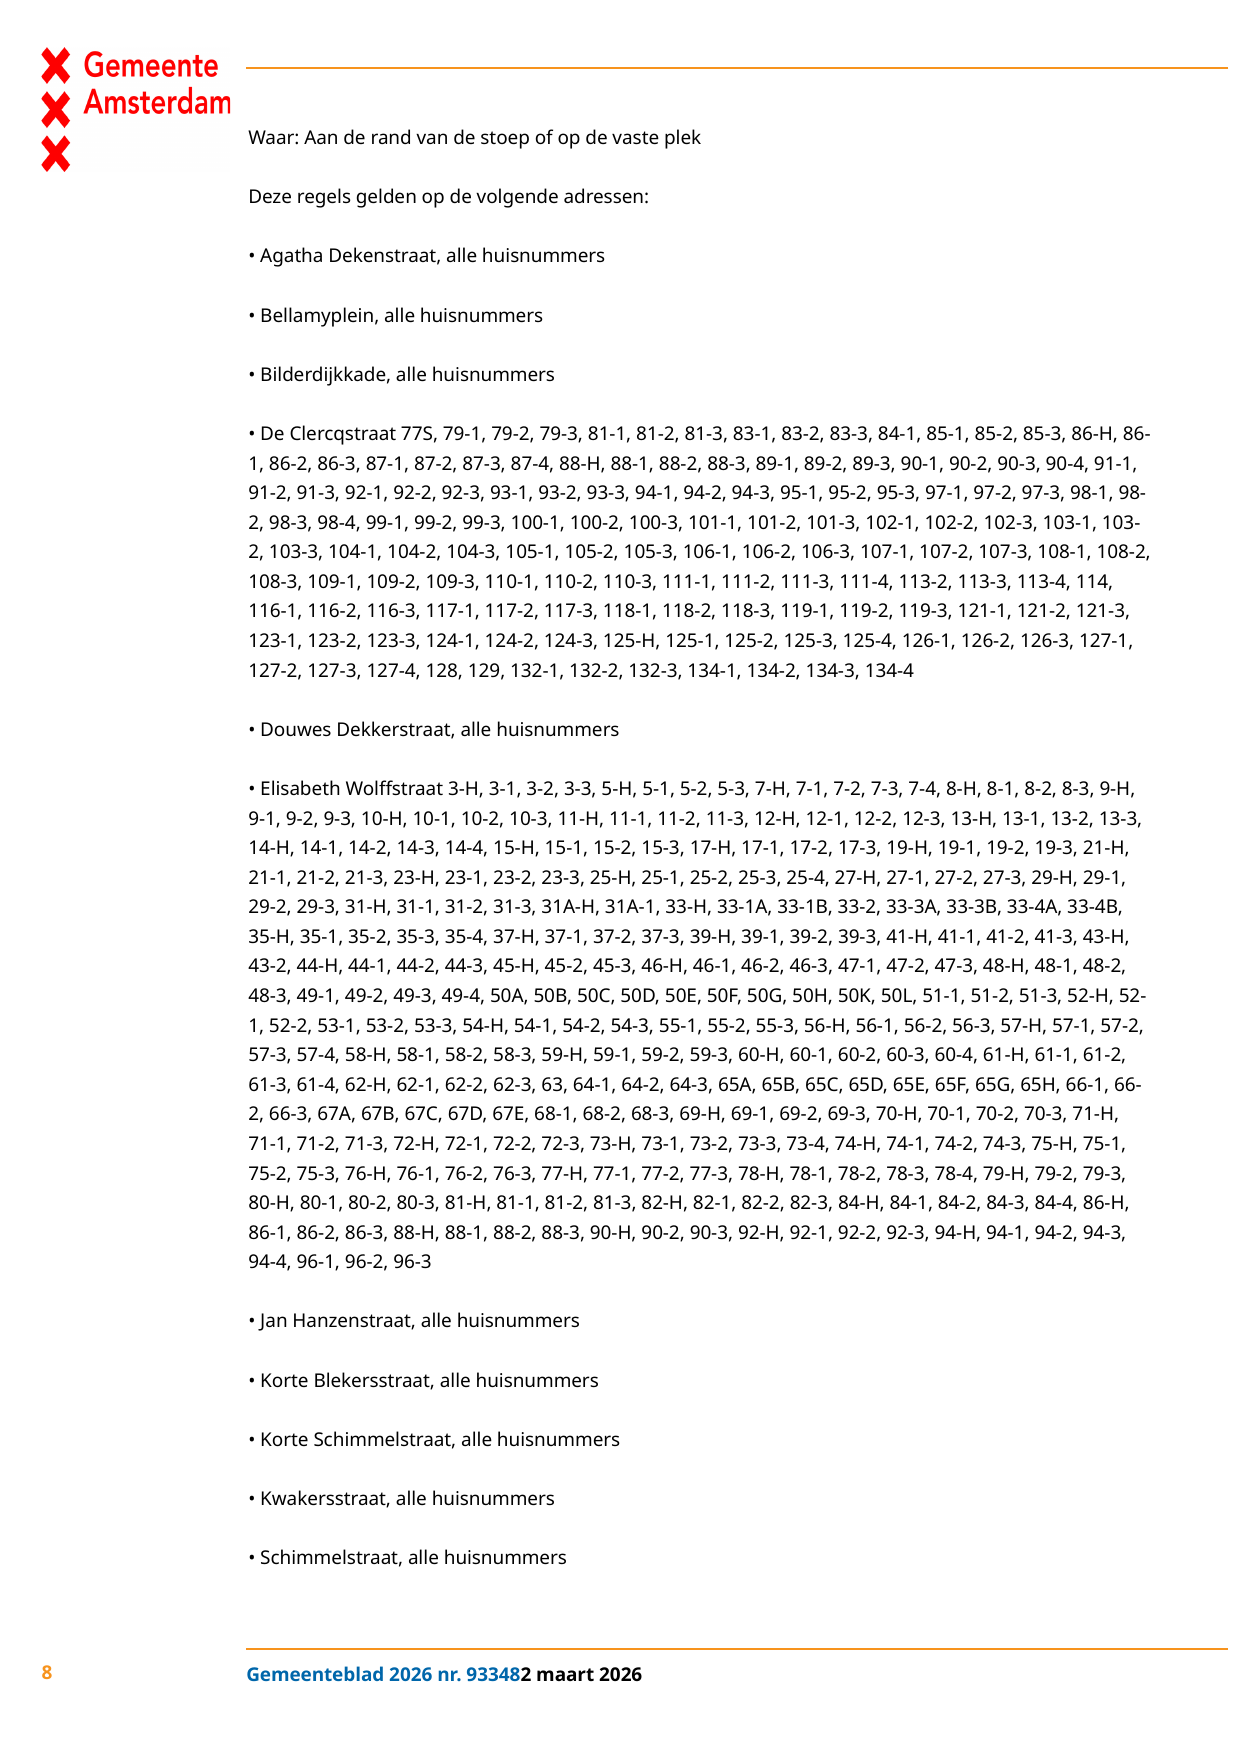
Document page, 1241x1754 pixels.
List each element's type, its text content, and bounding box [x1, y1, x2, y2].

text Deze regels gelden op de volgende adressen: [248, 183, 1152, 209]
text Waar: Aan de rand van de stoep of op de vaste plek [248, 124, 1152, 150]
text • Bilderdijkkade, alle huisnummers [248, 361, 1152, 387]
text • Kwakersstraat, alle huisnummers [248, 1485, 1152, 1511]
text • De Clercqstraat 77S, 79-1, 79-2, 79-3, 81-1, 81-2, 81-3, 83-1, 83-2, 83-3, 84-1, 85-1, 85-2, 85-3, 86-H, 86-1, 86-2, 86-3, 87-1, 87-2, 87-3, 87-4, 88-H, 88-1, 88-2, 88-3, 89-1, 89-2, 89-3, 90-1, 90-2, 90-3, 90-4, 91-1, 91-2, 91-3, 92-1, 92-2, 92-3, 93-1, 93-2, 93-3, 94-1, 94-2, 94-3, 95-1, 95-2, 95-3, 97-1, 97-2, 97-3, 98-1, 98-2, 98-3, 98-4, 99-1, 99-2, 99-3, 100-1, 100-2, 100-3, 101-1, 101-2, 101-3, 102-1, 102-2, 102-3, 103-1, 103-2, 103-3, 104-1, 104-2, 104-3, 105-1, 105-2, 105-3, 106-1, 106-2, 106-3, 107-1, 107-2, 107-3, 108-1, 108-2, 108-3, 109-1, 109-2, 109-3, 110-1, 110-2, 110-3, 111-1, 111-2, 111-3, 111-4, 113-2, 113-3, 113-4, 114, 116-1, 116-2, 116-3, 117-1, 117-2, 117-3, 118-1, 118-2, 118-3, 119-1, 119-2, 119-3, 121-1, 121-2, 121-3, 123-1, 123-2, 123-3, 124-1, 124-2, 124-3, 125-H, 125-1, 125-2, 125-3, 125-4, 126-1, 126-2, 126-3, 127-1, 127-2, 127-3, 127-4, 128, 129, 132-1, 132-2, 132-3, 134-1, 134-2, 134-3, 134-4 [248, 420, 1152, 683]
text • Elisabeth Wolffstraat 3-H, 3-1, 3-2, 3-3, 5-H, 5-1, 5-2, 5-3, 7-H, 7-1, 7-2, 7-3, 7-4, 8-H, 8-1, 8-2, 8-3, 9-H, 9-1, 9-2, 9-3, 10-H, 10-1, 10-2, 10-3, 11-H, 11-1, 11-2, 11-3, 12-H, 12-1, 12-2, 12-3, 13-H, 13-1, 13-2, 13-3, 14-H, 14-1, 14-2, 14-3, 14-4, 15-H, 15-1, 15-2, 15-3, 17-H, 17-1, 17-2, 17-3, 19-H, 19-1, 19-2, 19-3, 21-H, 21-1, 21-2, 21-3, 23-H, 23-1, 23-2, 23-3, 25-H, 25-1, 25-2, 25-3, 25-4, 27-H, 27-1, 27-2, 27-3, 29-H, 29-1, 29-2, 29-3, 31-H, 31-1, 31-2, 31-3, 31A-H, 31A-1, 33-H, 33-1A, 33-1B, 33-2, 33-3A, 33-3B, 33-4A, 33-4B, 35-H, 35-1, 35-2, 35-3, 35-4, 37-H, 37-1, 37-2, 37-3, 39-H, 39-1, 39-2, 39-3, 41-H, 41-1, 41-2, 41-3, 43-H, 43-2, 44-H, 44-1, 44-2, 44-3, 45-H, 45-2, 45-3, 46-H, 46-1, 46-2, 46-3, 47-1, 47-2, 47-3, 48-H, 48-1, 48-2, 48-3, 49-1, 49-2, 49-3, 49-4, 50A, 50B, 50C, 50D, 50E, 50F, 50G, 50H, 50K, 50L, 51-1, 51-2, 51-3, 52-H, 52-1, 52-2, 53-1, 53-2, 53-3, 54-H, 54-1, 54-2, 54-3, 55-1, 55-2, 55-3, 56-H, 56-1, 56-2, 56-3, 57-H, 57-1, 57-2, 57-3, 57-4, 58-H, 58-1, 58-2, 58-3, 59-H, 59-1, 59-2, 59-3, 60-H, 60-1, 60-2, 60-3, 60-4, 61-H, 61-1, 61-2, 61-3, 61-4, 62-H, 62-1, 62-2, 62-3, 63, 64-1, 64-2, 64-3, 65A, 65B, 65C, 65D, 65E, 65F, 65G, 65H, 66-1, 66-2, 66-3, 67A, 67B, 67C, 67D, 67E, 68-1, 68-2, 68-3, 69-H, 69-1, 69-2, 69-3, 70-H, 70-1, 70-2, 70-3, 71-H, 71-1, 71-2, 71-3, 72-H, 72-1, 72-2, 72-3, 73-H, 73-1, 73-2, 73-3, 73-4, 74-H, 74-1, 74-2, 74-3, 75-H, 75-1, 75-2, 75-3, 76-H, 76-1, 76-2, 76-3, 77-H, 77-1, 77-2, 77-3, 78-H, 78-1, 78-2, 78-3, 78-4, 79-H, 79-2, 79-3, 80-H, 80-1, 80-2, 80-3, 81-H, 81-1, 81-2, 81-3, 82-H, 82-1, 82-2, 82-3, 84-H, 84-1, 84-2, 84-3, 84-4, 86-H, 86-1, 86-2, 86-3, 88-H, 88-1, 88-2, 88-3, 90-H, 90-2, 90-3, 92-H, 92-1, 92-2, 92-3, 94-H, 94-1, 94-2, 94-3, 94-4, 96-1, 96-2, 96-3 [248, 775, 1152, 1274]
text • Jan Hanzenstraat, alle huisnummers [248, 1308, 1152, 1333]
picture [41, 47, 231, 172]
text • Korte Blekersstraat, alle huisnummers [248, 1367, 1152, 1393]
text • Korte Schimmelstraat, alle huisnummers [248, 1426, 1152, 1452]
text • Schimmelstraat, alle huisnummers [248, 1544, 1152, 1570]
text • Douwes Dekkerstraat, alle huisnummers [248, 716, 1152, 742]
text • Agatha Dekenstraat, alle huisnummers [248, 243, 1152, 268]
text • Bellamyplein, alle huisnummers [248, 302, 1152, 328]
